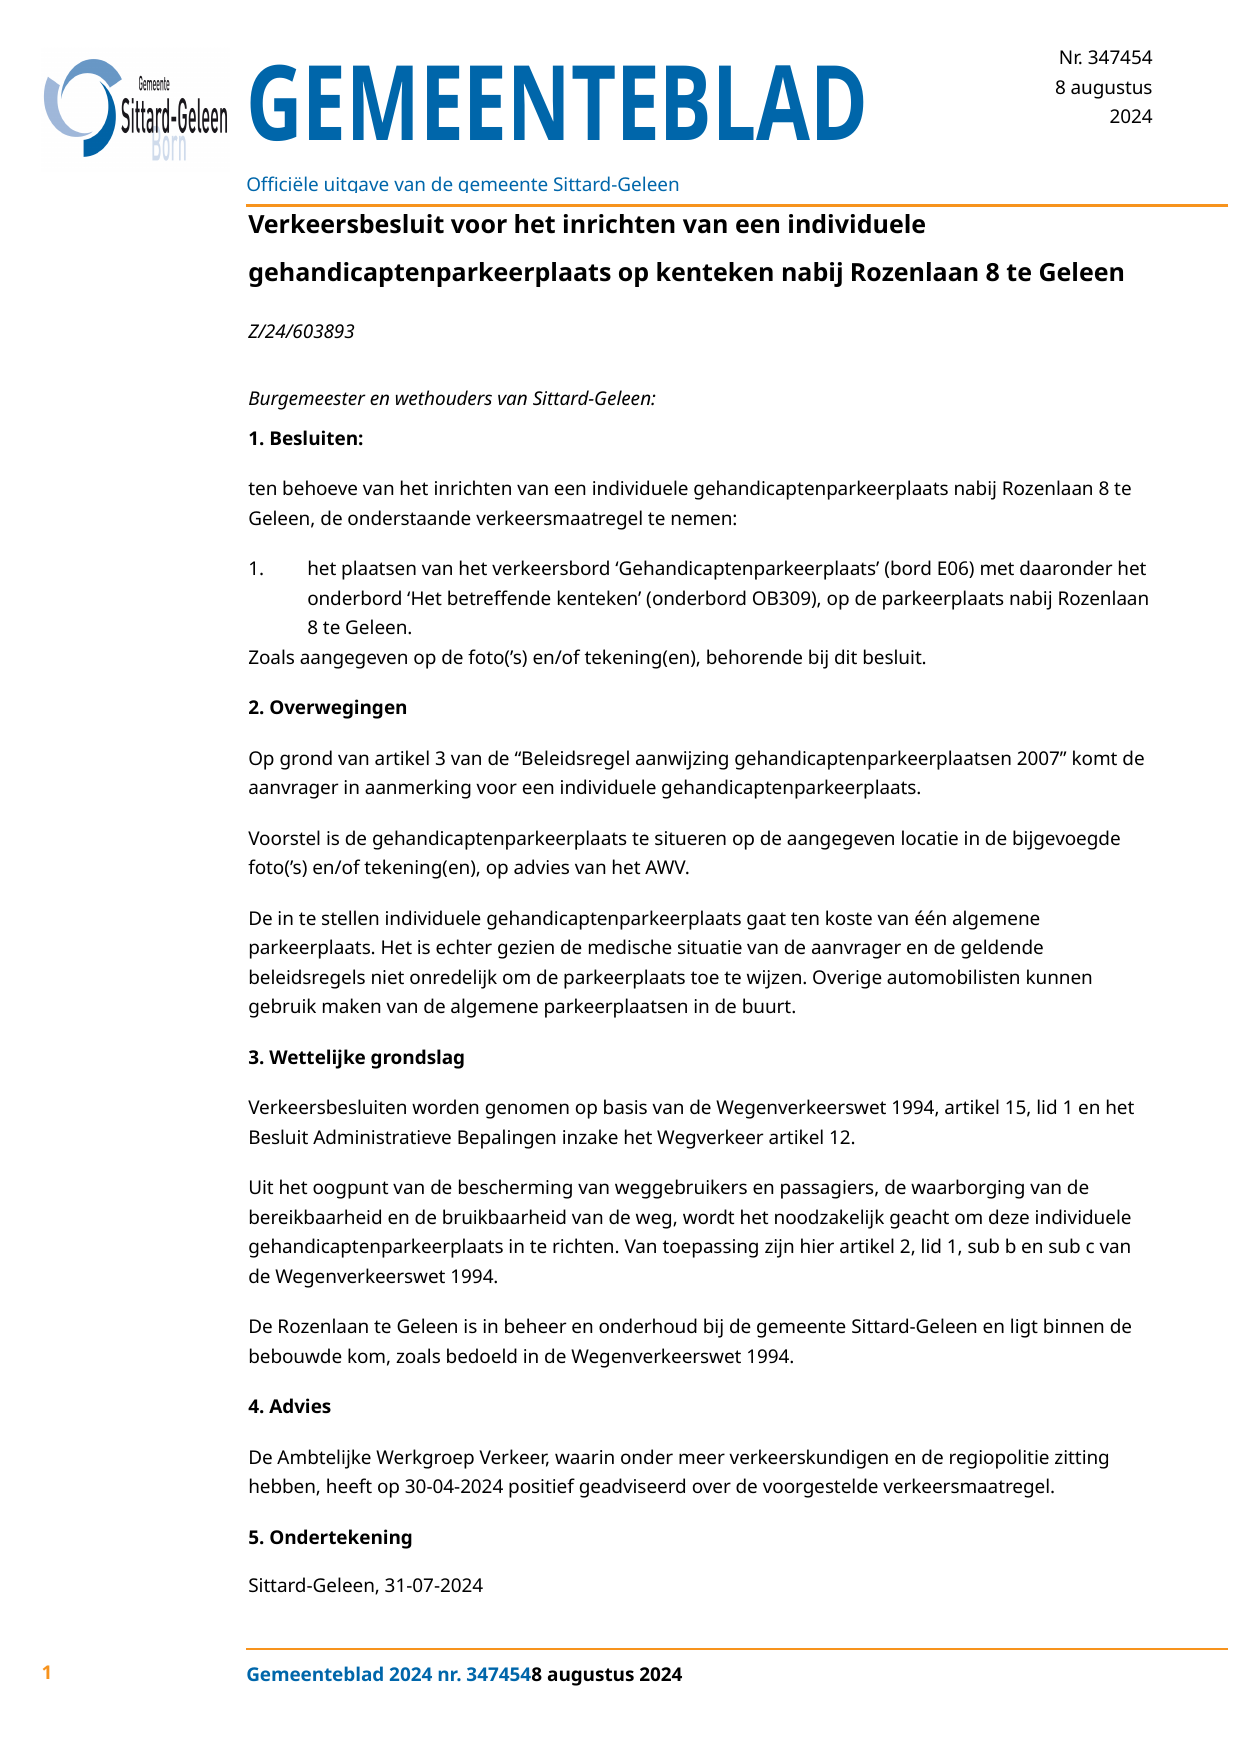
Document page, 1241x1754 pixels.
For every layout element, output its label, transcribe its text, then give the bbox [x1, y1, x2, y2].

text Zoals aangegeven op de foto(’s) en/of tekening(en), behorende bij dit besluit. [248, 644, 1152, 670]
text Verkeersbesluiten worden genomen op basis van de Wegenverkeerswet 1994, artikel 15, lid 1 en het Besluit Administratieve Bepalingen inzake het Wegverkeer artikel 12. [248, 1094, 1152, 1150]
picture [41, 47, 231, 172]
text 2. Overwegingen [248, 694, 1152, 720]
text 1. Besluiten: [248, 425, 1152, 451]
text Sittard-Geleen, 31-07-2024 [248, 1572, 1152, 1598]
text 3. Wettelijke grondslag [248, 1044, 1152, 1070]
text Voorstel is de gehandicaptenparkeerplaats te situeren op de aangegeven locatie in de bijgevoegde foto(’s) en/of tekening(en), op advies van het AWV. [248, 825, 1152, 880]
text Z/24/603893 [248, 318, 1152, 344]
text ten behoeve van het inrichten van een individuele gehandicaptenparkeerplaats nabij Rozenlaan 8 te Geleen, de onderstaande verkeersmaatregel te nemen: [248, 475, 1152, 531]
text De in te stellen individuele gehandicaptenparkeerplaats gaat ten koste van één algemene parkeerplaats. Het is echter gezien de medische situatie van de aanvrager en de geldende beleidsregels niet onredelijk om de parkeerplaats toe te wijzen. Overige automobilisten kunnen gebruik maken van de algemene parkeerplaatsen in de buurt. [248, 905, 1152, 1019]
text Verkeersbesluit voor het inrichten van een individuele gehandicaptenparkeerplaats op kenteken nabij Rozenlaan 8 te Geleen [248, 207, 1152, 288]
text Op grond van artikel 3 van de “Beleidsregel aanwijzing gehandicaptenparkeerplaatsen 2007” komt de aanvrager in aanmerking voor een individuele gehandicaptenparkeerplaats. [248, 745, 1152, 800]
text Burgemeester en wethouders van Sittard-Geleen: [248, 386, 1152, 411]
list het plaatsen van het verkeersbord ‘Gehandicaptenparkeerplaats’ (bord E06) met daaronder het onderbord ‘Het betreffende kenteken’ (onderbord OB309), op de parkeerplaats nabij Rozenlaan 8 te Geleen. [248, 555, 1152, 640]
text De Rozenlaan te Geleen is in beheer en onderhoud bij de gemeente Sittard-Geleen en ligt binnen de bebouwde kom, zoals bedoeld in de Wegenverkeerswet 1994. [248, 1314, 1152, 1369]
text De Ambtelijke Werkgroep Verkeer, waarin onder meer verkeerskundigen en de regiopolitie zitting hebben, heeft op 30-04-2024 positief geadviseerd over de voorgestelde verkeersmaatregel. [248, 1444, 1152, 1499]
text 4. Advies [248, 1394, 1152, 1419]
text 5. Ondertekening [248, 1524, 1152, 1550]
text Uit het oogpunt van de bescherming van weggebruikers en passagiers, de waarborging van de bereikbaarheid en de bruikbaarheid van de weg, wordt het noodzakelijk geacht om deze individuele gehandicaptenparkeerplaats in te richten. Van toepassing zijn hier artikel 2, lid 1, sub b en sub c van de Wegenverkeerswet 1994. [248, 1174, 1152, 1289]
